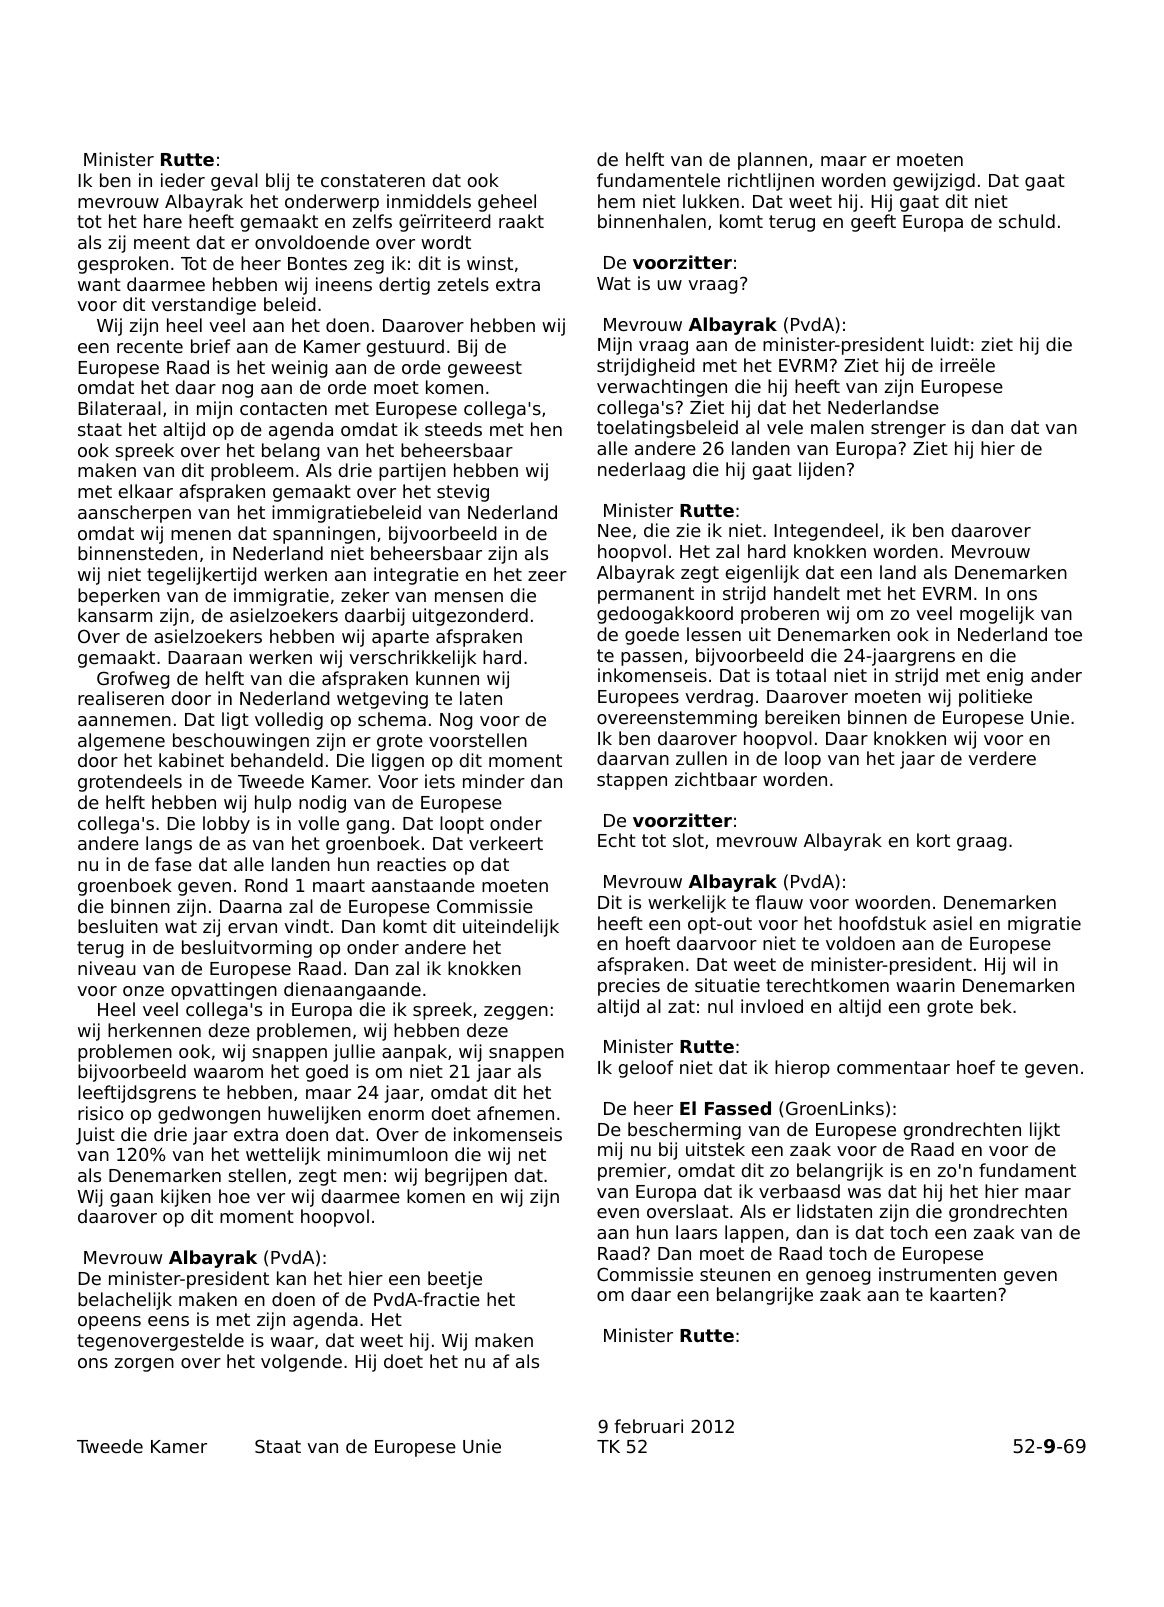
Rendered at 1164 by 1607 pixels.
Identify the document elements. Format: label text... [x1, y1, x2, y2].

text De voorzitter: [596, 253, 1087, 274]
text Grofweg de helft van die afspraken kunnen wij realiseren door in Nederland wetgeving te laten aannemen. Dat ligt volledig op schema. Nog voor de algemene beschouwingen zijn er grote voorstellen door het kabinet behandeld. Die liggen op dit moment grotendeels in de Tweede Kamer. Voor iets minder dan de helft hebben wij hulp nodig van de Europese collega's. Die lobby is in volle gang. Dat loopt onder andere langs de as van het groenboek. Dat verkeert nu in de fase dat alle landen hun reacties op dat groenboek geven. Rond 1 maart aanstaande moeten die binnen zijn. Daarna zal de Europese Commissie besluiten wat zij ervan vindt. Dan komt dit uiteindelijk terug in de besluitvorming op onder andere het niveau van de Europese Raad. Dan zal ik knokken voor onze opvattingen dienaangaande. [77, 668, 567, 1000]
text Mevrouw Albayrak (PvdA): [77, 1248, 567, 1269]
text De heer El Fassed (GroenLinks): [596, 1099, 1087, 1119]
text Ik ben in ieder geval blij te constateren dat ook mevrouw Albayrak het onderwerp inmiddels geheel tot het hare heeft gemaakt en zelfs geïrriteerd raakt als zij meent dat er onvoldoende over wordt gesproken. Tot de heer Bontes zeg ik: dit is winst, want daarmee hebben wij ineens dertig zetels extra voor dit verstandige beleid. [77, 171, 567, 316]
text Dit is werkelijk te flauw voor woorden. Denemarken heeft een opt-out voor het hoofdstuk asiel en migratie en hoeft daarvoor niet te voldoen aan de Europese afspraken. Dat weet de minister-president. Hij wil in precies de situatie terechtkomen waarin Denemarken altijd al zat: nul invloed en altijd een grote bek. [596, 893, 1087, 1017]
text Minister Rutte: [596, 1037, 1087, 1058]
text Wat is uw vraag? [596, 274, 1087, 294]
text de helft van de plannen, maar er moeten fundamentele richtlijnen worden gewijzigd. Dat gaat hem niet lukken. Dat weet hij. Hij gaat dit niet binnenhalen, komt terug en geeft Europa de schuld. [596, 150, 1087, 233]
text Ik geloof niet dat ik hierop commentaar hoef te geven. [596, 1058, 1087, 1079]
text De voorzitter: [596, 811, 1087, 831]
text De minister-president kan het hier een beetje belachelijk maken en doen of de PvdA-fractie het opeens eens is met zijn agenda. Het tegenovergestelde is waar, dat weet hij. Wij maken ons zorgen over het volgende. Hij doet het nu af als [77, 1269, 567, 1372]
text Minister Rutte: [77, 150, 567, 171]
text Wij zijn heel veel aan het doen. Daarover hebben wij een recente brief aan de Kamer gestuurd. Bij de Europese Raad is het weinig aan de orde geweest omdat het daar nog aan de orde moet komen. Bilateraal, in mijn contacten met Europese collega's, staat het altijd op de agenda omdat ik steeds met hen ook spreek over het belang van het beheersbaar maken van dit probleem. Als drie partijen hebben wij met elkaar afspraken gemaakt over het stevig aanscherpen van het immigratiebeleid van Nederland omdat wij menen dat spanningen, bijvoorbeeld in de binnensteden, in Nederland niet beheersbaar zijn als wij niet tegelijkertijd werken aan integratie en het zeer beperken van de immigratie, zeker van mensen die kansarm zijn, de asielzoekers daarbij uitgezonderd. Over de asielzoekers hebben wij aparte afspraken gemaakt. Daaraan werken wij verschrikkelijk hard. [77, 316, 567, 668]
text Minister Rutte: [596, 1326, 1087, 1347]
text De bescherming van de Europese grondrechten lijkt mij nu bij uitstek een zaak voor de Raad en voor de premier, omdat dit zo belangrijk is en zo'n fundament van Europa dat ik verbaasd was dat hij het hier maar even overslaat. Als er lidstaten zijn die grondrechten aan hun laars lappen, dan is dat toch een zaak van de Raad? Dan moet de Raad toch de Europese Commissie steunen en genoeg instrumenten geven om daar een belangrijke zaak aan te kaarten? [596, 1119, 1087, 1306]
text Echt tot slot, mevrouw Albayrak en kort graag. [596, 831, 1087, 852]
text Heel veel collega's in Europa die ik spreek, zeggen: wij herkennen deze problemen, wij hebben deze problemen ook, wij snappen jullie aanpak, wij snappen bijvoorbeeld waarom het goed is om niet 21 jaar als leeftijdsgrens te hebben, maar 24 jaar, omdat dit het risico op gedwongen huwelijken enorm doet afnemen. Juist die drie jaar extra doen dat. Over de inkomenseis van 120% van het wettelijk minimumloon die wij net als Denemarken stellen, zegt men: wij begrijpen dat. Wij gaan kijken hoe ver wij daarmee komen en wij zijn daarover op dit moment hoopvol. [77, 1000, 567, 1228]
text Mevrouw Albayrak (PvdA): [596, 872, 1087, 893]
text Minister Rutte: [596, 500, 1087, 521]
text Mijn vraag aan de minister-president luidt: ziet hij die strijdigheid met het EVRM? Ziet hij de irreële verwachtingen die hij heeft van zijn Europese collega's? Ziet hij dat het Nederlandse toelatingsbeleid al vele malen strenger is dan dat van alle andere 26 landen van Europa? Ziet hij hier de nederlaag die hij gaat lijden? [596, 335, 1087, 480]
text Nee, die zie ik niet. Integendeel, ik ben daarover hoopvol. Het zal hard knokken worden. Mevrouw Albayrak zegt eigenlijk dat een land als Denemarken permanent in strijd handelt met het EVRM. In ons gedoogakkoord proberen wij om zo veel mogelijk van de goede lessen uit Denemarken ook in Nederland toe te passen, bijvoorbeeld die 24-jaargrens en die inkomenseis. Dat is totaal niet in strijd met enig ander Europees verdrag. Daarover moeten wij politieke overeenstemming bereiken binnen de Europese Unie. Ik ben daarover hoopvol. Daar knokken wij voor en daarvan zullen in de loop van het jaar de verdere stappen zichtbaar worden. [596, 521, 1087, 791]
text Mevrouw Albayrak (PvdA): [596, 314, 1087, 335]
